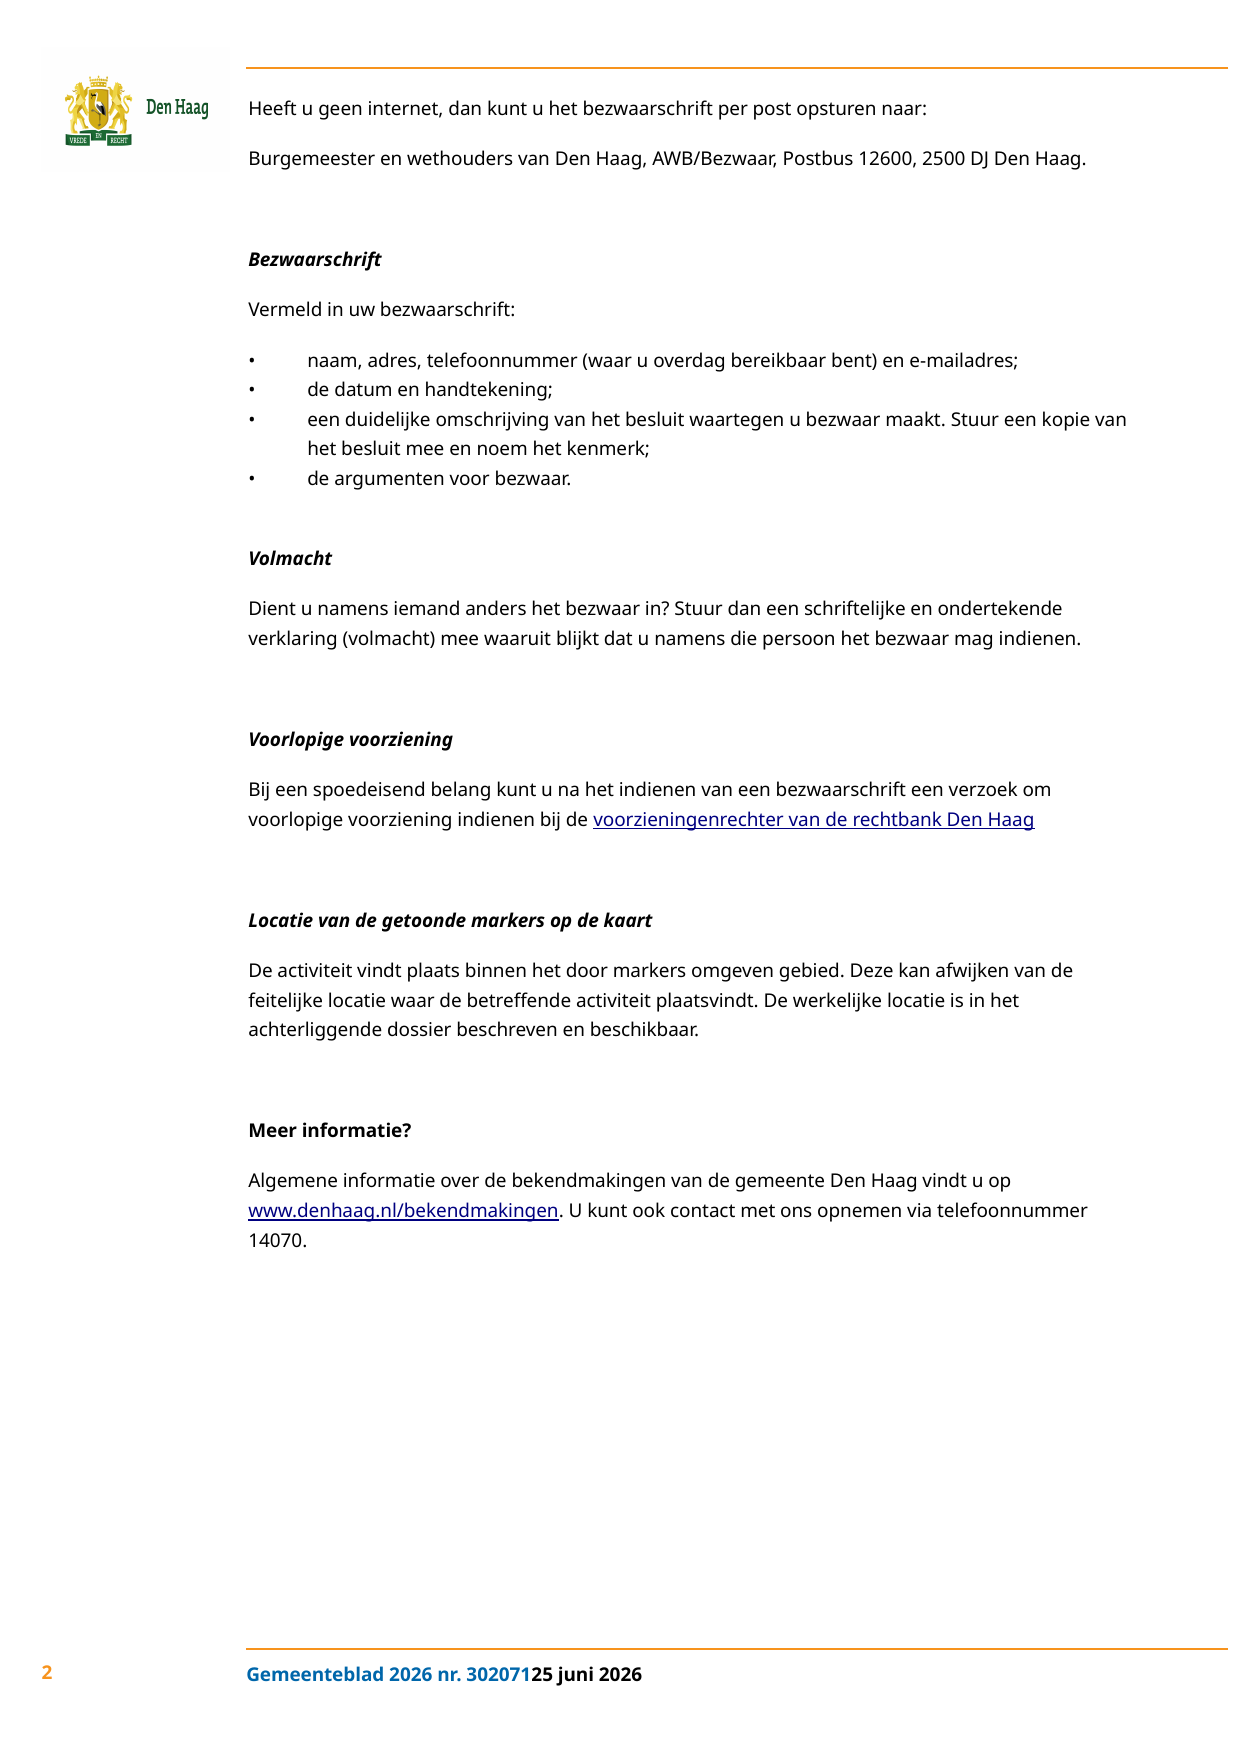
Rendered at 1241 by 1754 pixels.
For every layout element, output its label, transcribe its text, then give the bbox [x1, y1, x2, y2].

list de datum en handtekening; [248, 376, 1152, 402]
list de argumenten voor bezwaar. [248, 465, 1152, 491]
picture [41, 47, 231, 172]
list een duidelijke omschrijving van het besluit waartegen u bezwaar maakt. Stuur een kopie van het besluit mee en noem het kenmerk; [248, 406, 1152, 461]
text Heeft u geen internet, dan kunt u het bezwaarschrift per post opsturen naar: [248, 95, 1152, 121]
text Vermeld in uw bezwaarschrift: [248, 296, 1152, 322]
text Algemene informatie over de bekendmakingen van de gemeente Den Haag vindt u op www.denhaag.nl/bekendmakingen. U kunt ook contact met ons opnemen via telefoonnummer 14070. [248, 1168, 1152, 1253]
text Bezwaarschrift [248, 246, 1152, 272]
text Voorlopige voorziening [248, 726, 1152, 752]
text Locatie van de getoonde markers op de kaart [248, 907, 1152, 933]
text Burgemeester en wethouders van Den Haag, AWB/Bezwaar, Postbus 12600, 2500 DJ Den Haag. [248, 145, 1152, 171]
text Volmacht [248, 545, 1152, 571]
text Bij een spoedeisend belang kunt u na het indienen van een bezwaarschrift een verzoek om voorlopige voorziening indienen bij de voorzieningenrechter van de rechtbank Den Haag [248, 776, 1152, 832]
text Meer informatie? [248, 1117, 1152, 1143]
text Dient u namens iemand anders het bezwaar in? Stuur dan een schriftelijke en ondertekende verklaring (volmacht) mee waaruit blijkt dat u namens die persoon het bezwaar mag indienen. [248, 596, 1152, 651]
text De activiteit vindt plaats binnen het door markers omgeven gebied. Deze kan afwijken van de feitelijke locatie waar de betreffende activiteit plaatsvindt. De werkelijke locatie is in het achterliggende dossier beschreven en beschikbaar. [248, 957, 1152, 1042]
list naam, adres, telefoonnummer (waar u overdag bereikbaar bent) en e-mailadres; [248, 347, 1152, 373]
